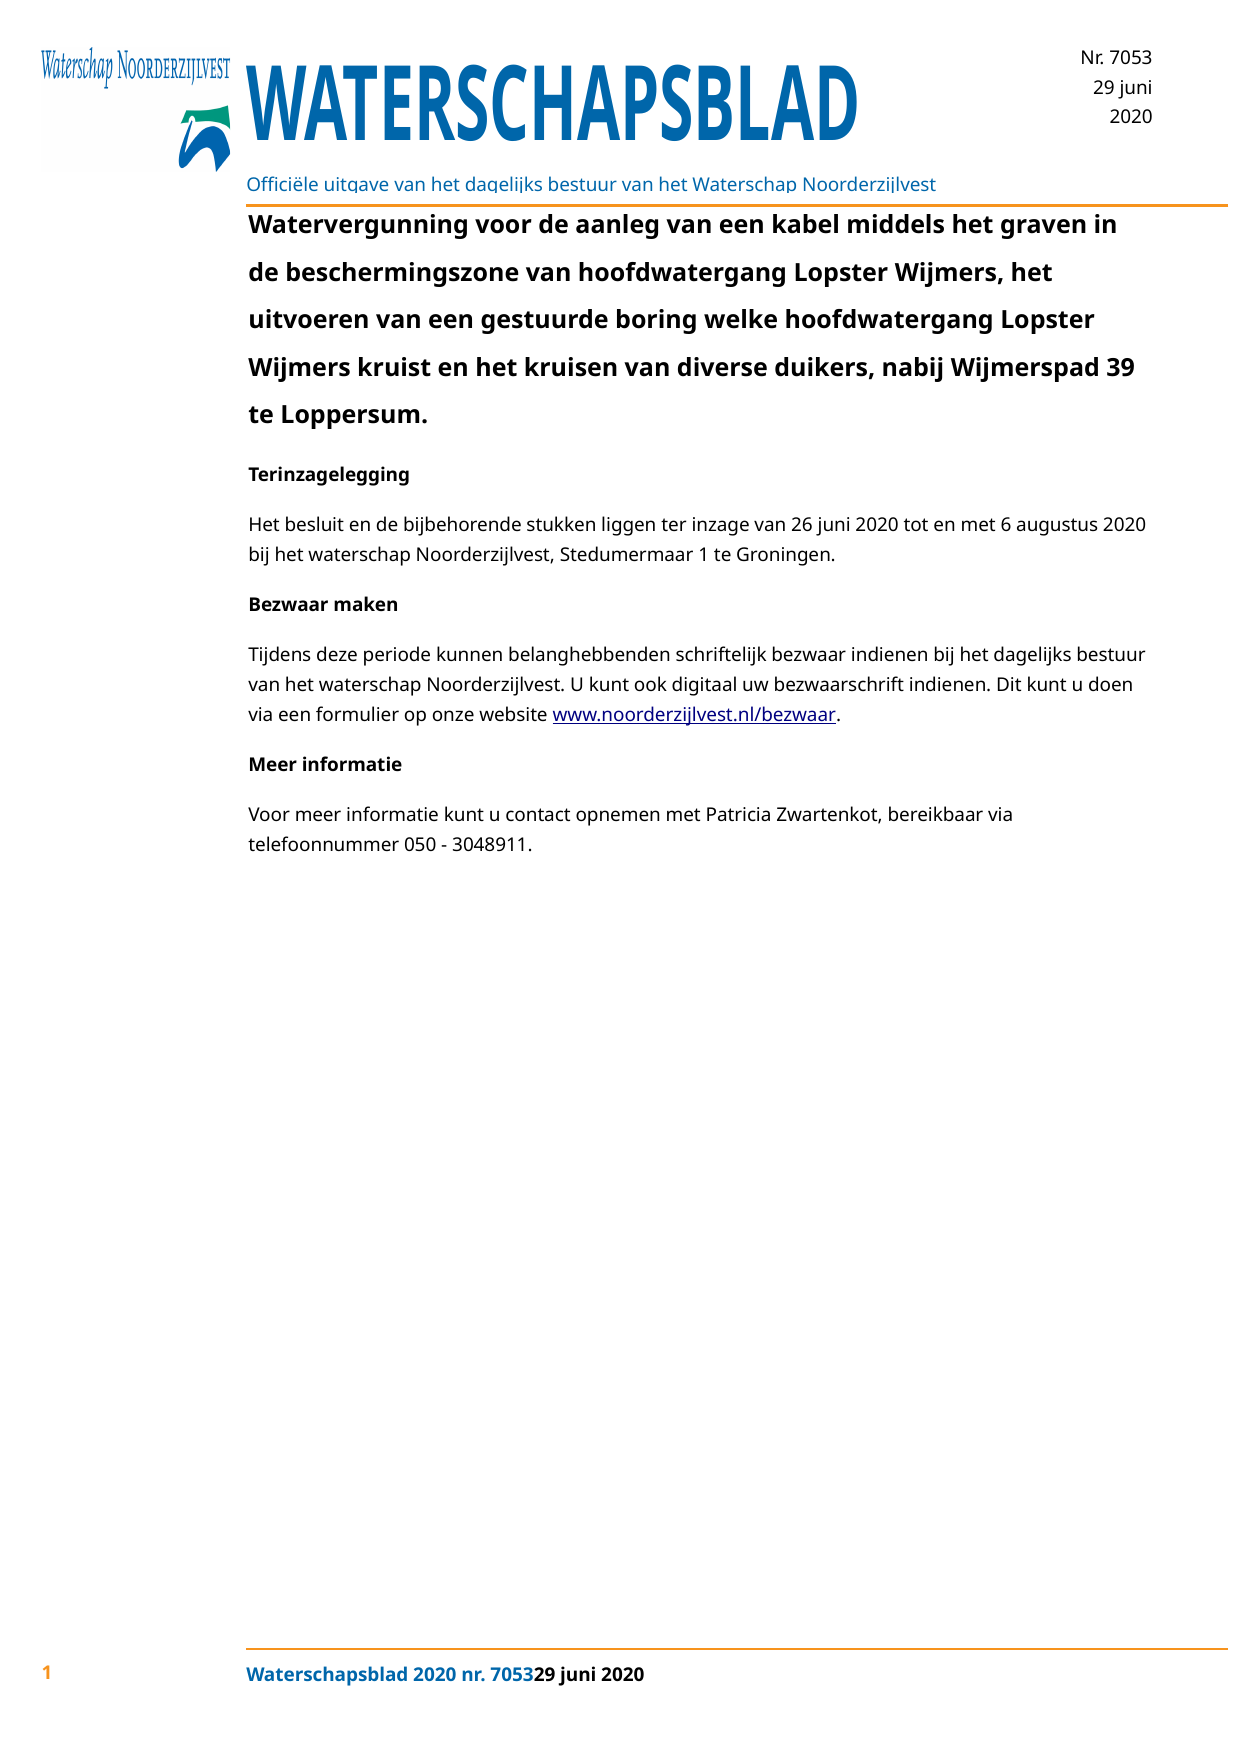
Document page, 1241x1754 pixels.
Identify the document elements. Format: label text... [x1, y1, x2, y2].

text Het besluit en de bijbehorende stukken liggen ter inzage van 26 juni 2020 tot en met 6 augustus 2020 bij het waterschap Noorderzijlvest, Stedumermaar 1 te Groningen. [248, 511, 1152, 566]
text Watervergunning voor de aanleg van een kabel middels het graven in de beschermingszone van hoofdwatergang Lopster Wijmers, het uitvoeren van een gestuurde boring welke hoofdwatergang Lopster Wijmers kruist en het kruisen van diverse duikers, nabij Wijmerspad 39 te Loppersum. [248, 207, 1152, 431]
picture [41, 47, 231, 172]
text Meer informatie [248, 751, 1152, 777]
text Tijdens deze periode kunnen belanghebbenden schriftelijk bezwaar indienen bij het dagelijks bestuur van het waterschap Noorderzijlvest. U kunt ook digitaal uw bezwaarschrift indienen. Dit kunt u doen via een formulier op onze website www.noorderzijlvest.nl/bezwaar. [248, 642, 1152, 726]
text Bezwaar maken [248, 591, 1152, 617]
text Terinzagelegging [248, 461, 1152, 486]
text Voor meer informatie kunt u contact opnemen met Patricia Zwartenkot, bereikbaar via telefoonnummer 050 - 3048911. [248, 802, 1152, 857]
